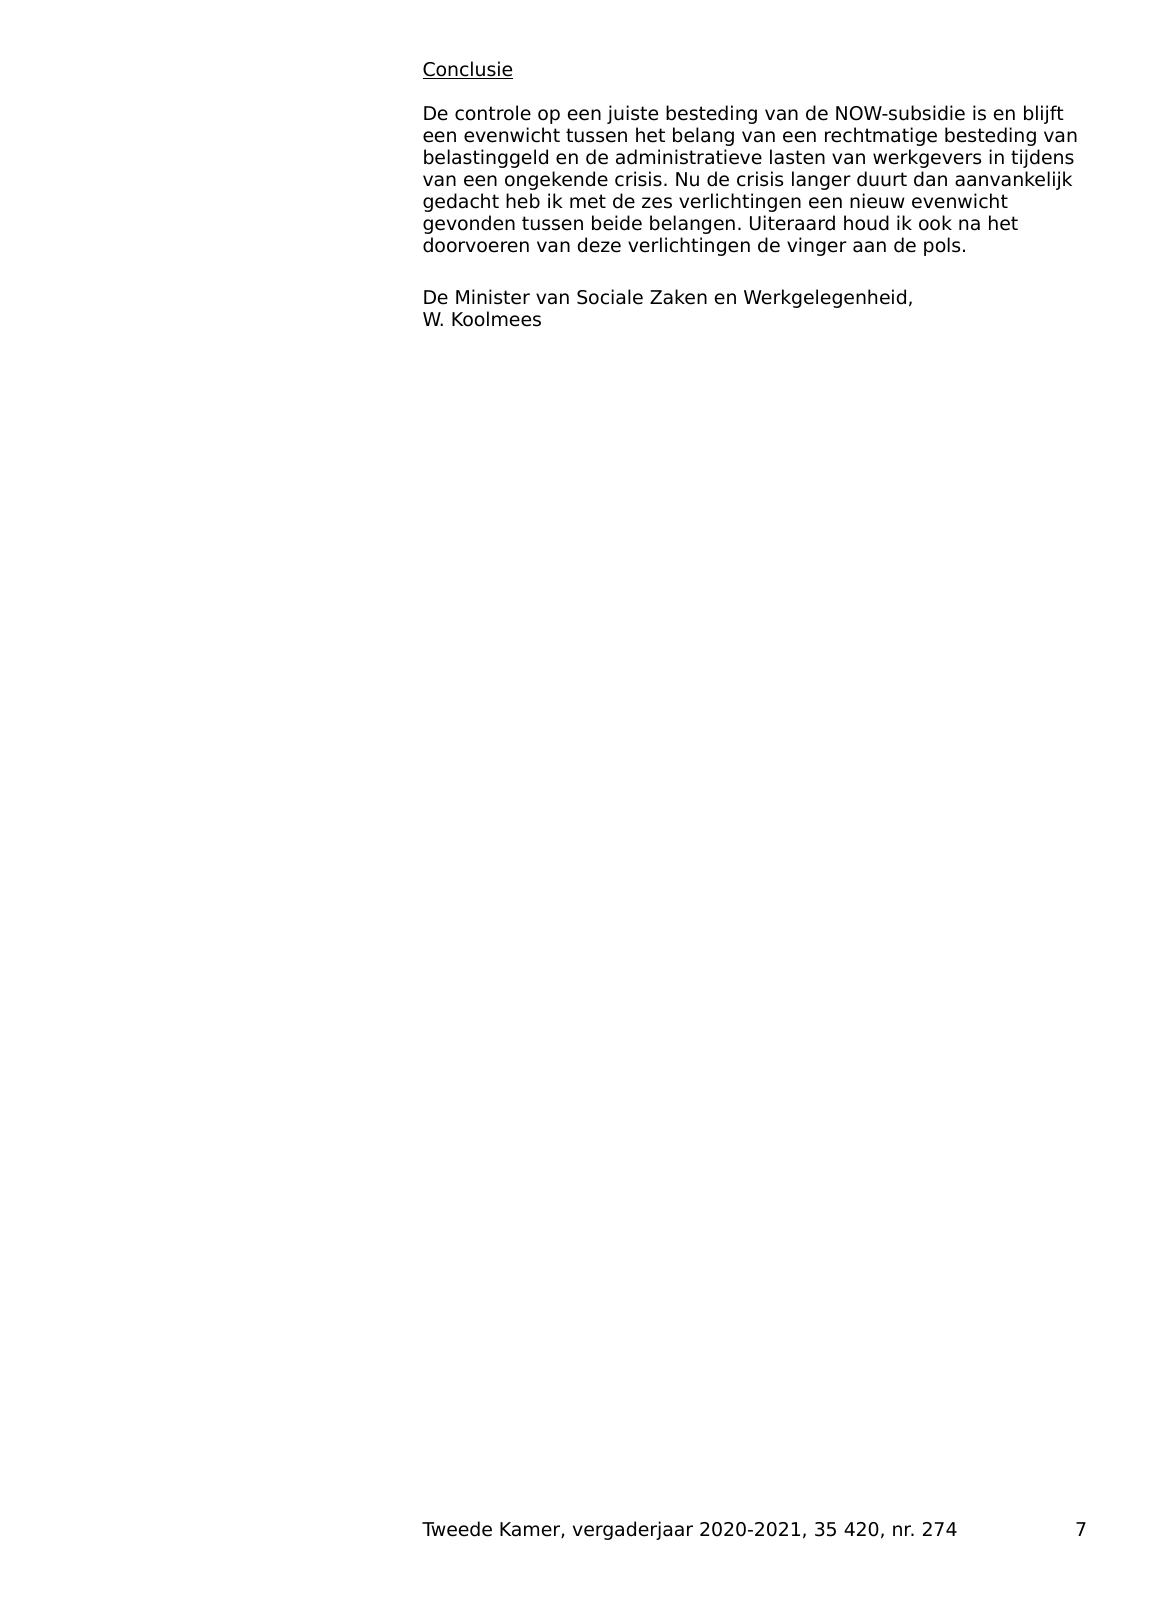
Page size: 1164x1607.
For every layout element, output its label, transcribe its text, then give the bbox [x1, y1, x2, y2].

text De Minister van Sociale Zaken en Werkgelegenheid, W. Koolmees [422, 287, 1087, 331]
text De controle op een juiste besteding van de NOW-subsidie is en blijft een evenwicht tussen het belang van een rechtmatige besteding van belastinggeld en de administratieve lasten van werkgevers in tijdens van een ongekende crisis. Nu de crisis langer duurt dan aanvankelijk gedacht heb ik met de zes verlichtingen een nieuw evenwicht gevonden tussen beide belangen. Uiteraard houd ik ook na het doorvoeren van deze verlichtingen de vinger aan de pols. [422, 103, 1087, 257]
subtitle Conclusie [422, 59, 1087, 81]
